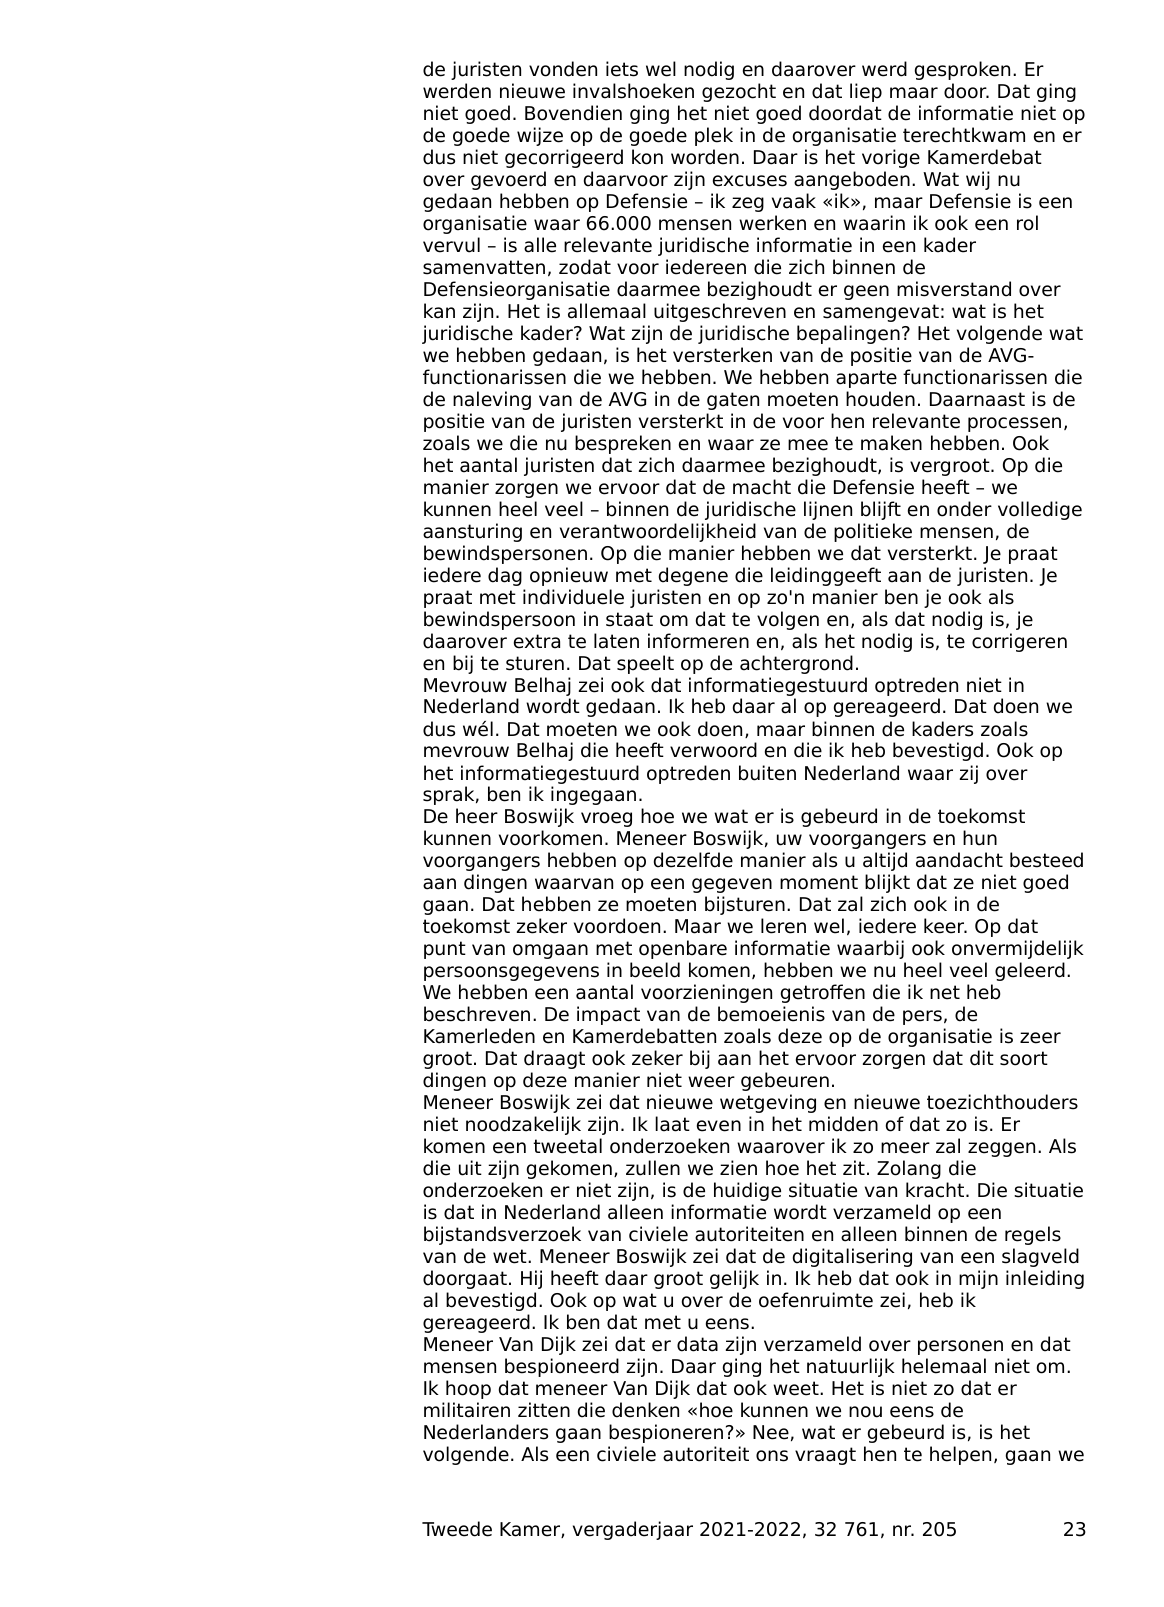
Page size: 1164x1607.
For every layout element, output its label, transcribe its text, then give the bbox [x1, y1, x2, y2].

text Meneer Van Dijk zei dat er data zijn verzameld over personen en dat mensen bespioneerd zijn. Daar ging het natuurlijk helemaal niet om. Ik hoop dat meneer Van Dijk dat ook weet. Het is niet zo dat er militairen zitten die denken «hoe kunnen we nou eens de Nederlanders gaan bespioneren?» Nee, wat er gebeurd is, is het volgende. Als een civiele autoriteit ons vraagt hen te helpen, gaan we [422, 1334, 1087, 1466]
text de juristen vonden iets wel nodig en daarover werd gesproken. Er werden nieuwe invalshoeken gezocht en dat liep maar door. Dat ging niet goed. Bovendien ging het niet goed doordat de informatie niet op de goede wijze op de goede plek in de organisatie terechtkwam en er dus niet gecorrigeerd kon worden. Daar is het vorige Kamerdebat over gevoerd en daarvoor zijn excuses aangeboden. Wat wij nu gedaan hebben op Defensie – ik zeg vaak «ik», maar Defensie is een organisatie waar 66.000 mensen werken en waarin ik ook een rol vervul – is alle relevante juridische informatie in een kader samenvatten, zodat voor iedereen die zich binnen de Defensieorganisatie daarmee bezighoudt er geen misverstand over kan zijn. Het is allemaal uitgeschreven en samengevat: wat is het juridische kader? Wat zijn de juridische bepalingen? Het volgende wat we hebben gedaan, is het versterken van de positie van de AVG-functionarissen die we hebben. We hebben aparte functionarissen die de naleving van de AVG in de gaten moeten houden. Daarnaast is de positie van de juristen versterkt in de voor hen relevante processen, zoals we die nu bespreken en waar ze mee te maken hebben. Ook het aantal juristen dat zich daarmee bezighoudt, is vergroot. Op die manier zorgen we ervoor dat de macht die Defensie heeft – we kunnen heel veel – binnen de juridische lijnen blijft en onder volledige aansturing en verantwoordelijkheid van de politieke mensen, de bewindspersonen. Op die manier hebben we dat versterkt. Je praat iedere dag opnieuw met degene die leidinggeeft aan de juristen. Je praat met individuele juristen en op zo'n manier ben je ook als bewindspersoon in staat om dat te volgen en, als dat nodig is, je daarover extra te laten informeren en, als het nodig is, te corrigeren en bij te sturen. Dat speelt op de achtergrond. [422, 59, 1087, 674]
text Meneer Boswijk zei dat nieuwe wetgeving en nieuwe toezichthouders niet noodzakelijk zijn. Ik laat even in het midden of dat zo is. Er komen een tweetal onderzoeken waarover ik zo meer zal zeggen. Als die uit zijn gekomen, zullen we zien hoe het zit. Zolang die onderzoeken er niet zijn, is de huidige situatie van kracht. Die situatie is dat in Nederland alleen informatie wordt verzameld op een bijstandsverzoek van civiele autoriteiten en alleen binnen de regels van de wet. Meneer Boswijk zei dat de digitalisering van een slagveld doorgaat. Hij heeft daar groot gelijk in. Ik heb dat ook in mijn inleiding al bevestigd. Ook op wat u over de oefenruimte zei, heb ik gereageerd. Ik ben dat met u eens. [422, 1092, 1087, 1334]
text De heer Boswijk vroeg hoe we wat er is gebeurd in de toekomst kunnen voorkomen. Meneer Boswijk, uw voorgangers en hun voorgangers hebben op dezelfde manier als u altijd aandacht besteed aan dingen waarvan op een gegeven moment blijkt dat ze niet goed gaan. Dat hebben ze moeten bijsturen. Dat zal zich ook in de toekomst zeker voordoen. Maar we leren wel, iedere keer. Op dat punt van omgaan met openbare informatie waarbij ook onvermijdelijk persoonsgegevens in beeld komen, hebben we nu heel veel geleerd. We hebben een aantal voorzieningen getroffen die ik net heb beschreven. De impact van de bemoeienis van de pers, de Kamerleden en Kamerdebatten zoals deze op de organisatie is zeer groot. Dat draagt ook zeker bij aan het ervoor zorgen dat dit soort dingen op deze manier niet weer gebeuren. [422, 806, 1087, 1092]
text Mevrouw Belhaj zei ook dat informatiegestuurd optreden niet in Nederland wordt gedaan. Ik heb daar al op gereageerd. Dat doen we dus wél. Dat moeten we ook doen, maar binnen de kaders zoals mevrouw Belhaj die heeft verwoord en die ik heb bevestigd. Ook op het informatiegestuurd optreden buiten Nederland waar zij over sprak, ben ik ingegaan. [422, 674, 1087, 806]
